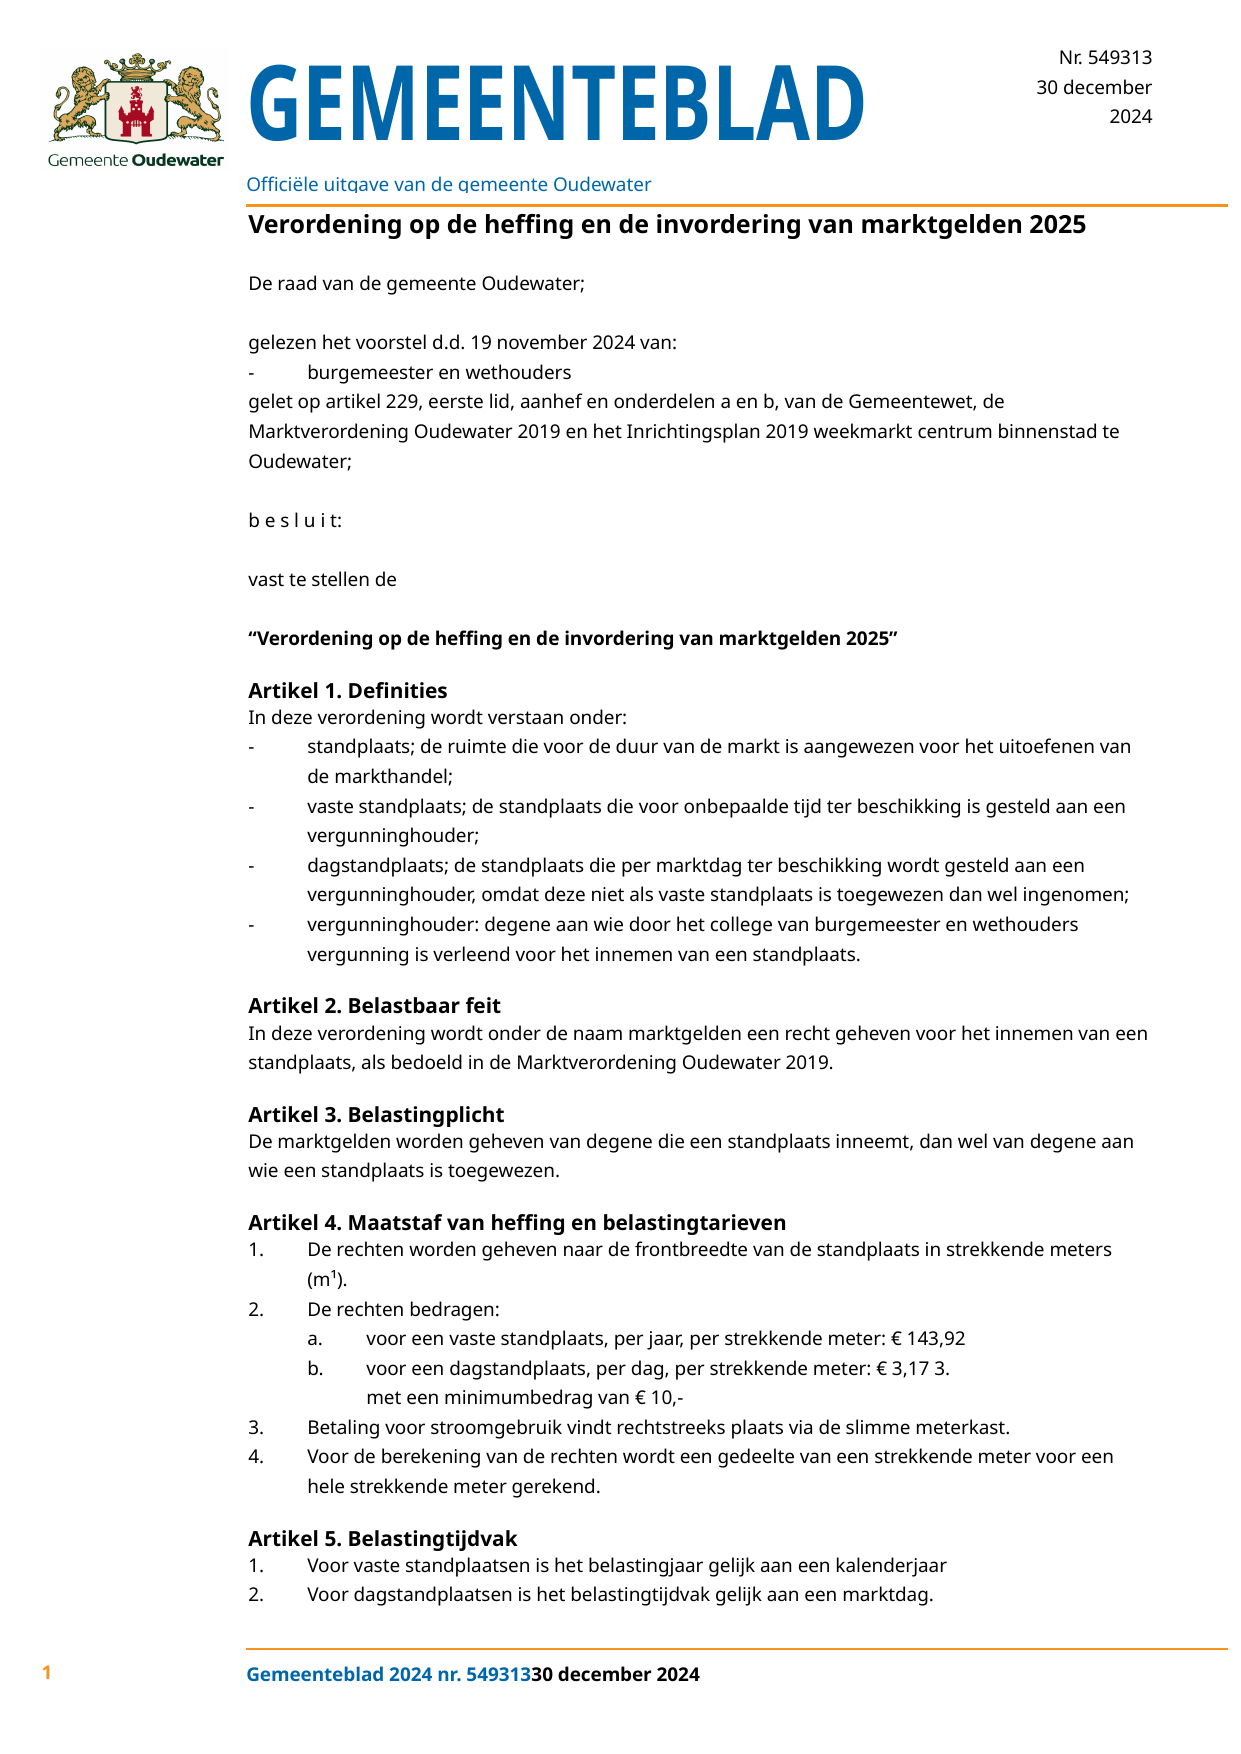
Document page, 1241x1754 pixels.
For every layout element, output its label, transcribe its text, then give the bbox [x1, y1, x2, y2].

list Betaling voor stroomgebruik vindt rechtstreeks plaats via de slimme meterkast. [248, 1414, 1152, 1440]
list Voor de berekening van de rechten wordt een gedeelte van een strekkende meter voor een hele strekkende meter gerekend. [248, 1444, 1152, 1499]
list standplaats; de ruimte die voor de duur van de markt is aangewezen voor het uitoefenen van de markthandel; [248, 734, 1152, 789]
text “Verordening op de heffing en de invordering van marktgelden 2025” [248, 625, 1152, 651]
list Voor vaste standplaatsen is het belastingjaar gelijk aan een kalenderjaar [248, 1552, 1152, 1578]
list burgemeester en wethouders [248, 359, 1152, 385]
list voor een dagstandplaats, per dag, per strekkende meter: € 3,17 3. [307, 1355, 1152, 1381]
text gelet op artikel 229, eerste lid, aanhef en onderdelen a en b, van de Gemeentewet, de Marktverordening Oudewater 2019 en het Inrichtingsplan 2019 weekmarkt centrum binnenstad te Oudewater; [248, 389, 1152, 473]
list Voor dagstandplaatsen is het belastingtijdvak gelijk aan een marktdag. [248, 1582, 1152, 1607]
text gelezen het voorstel d.d. 19 november 2024 van: [248, 329, 1152, 355]
text De marktgelden worden geheven van degene die een standplaats inneemt, dan wel van degene aan wie een standplaats is toegewezen. [248, 1128, 1152, 1183]
list De rechten worden geheven naar de frontbreedte van de standplaats in strekkende meters (m¹). [248, 1237, 1152, 1292]
text b e s l u i t: [248, 507, 1152, 533]
list vaste standplaats; de standplaats die voor onbepaalde tijd ter beschikking is gesteld aan een vergunninghouder; [248, 793, 1152, 848]
list voor een vaste standplaats, per jaar, per strekkende meter: € 143,92 [307, 1325, 1152, 1351]
text Artikel 5. Belastingtijdvak [248, 1524, 1152, 1552]
text De raad van de gemeente Oudewater; [248, 270, 1152, 296]
list vergunninghouder: degene aan wie door het college van burgemeester en wethouders vergunning is verleend voor het innemen van een standplaats. [248, 911, 1152, 967]
list met een minimumbedrag van € 10,- [307, 1384, 1152, 1410]
text In deze verordening wordt onder de naam marktgelden een recht geheven voor het innemen van een standplaats, als bedoeld in de Marktverordening Oudewater 2019. [248, 1020, 1152, 1075]
picture [41, 47, 231, 172]
text vast te stellen de [248, 566, 1152, 592]
text Verordening op de heffing en de invordering van marktgelden 2025 [248, 207, 1152, 241]
text Artikel 3. Belastingplicht [248, 1100, 1152, 1128]
text In deze verordening wordt verstaan onder: [248, 704, 1152, 730]
list dagstandplaats; de standplaats die per marktdag ter beschikking wordt gesteld aan een vergunninghouder, omdat deze niet als vaste standplaats is toegewezen dan wel ingenomen; [248, 852, 1152, 907]
text Artikel 4. Maatstaf van heffing en belastingtarieven [248, 1208, 1152, 1237]
list De rechten bedragen: [248, 1296, 1152, 1321]
text Artikel 2. Belastbaar feit [248, 991, 1152, 1020]
text Artikel 1. Definities [248, 676, 1152, 704]
